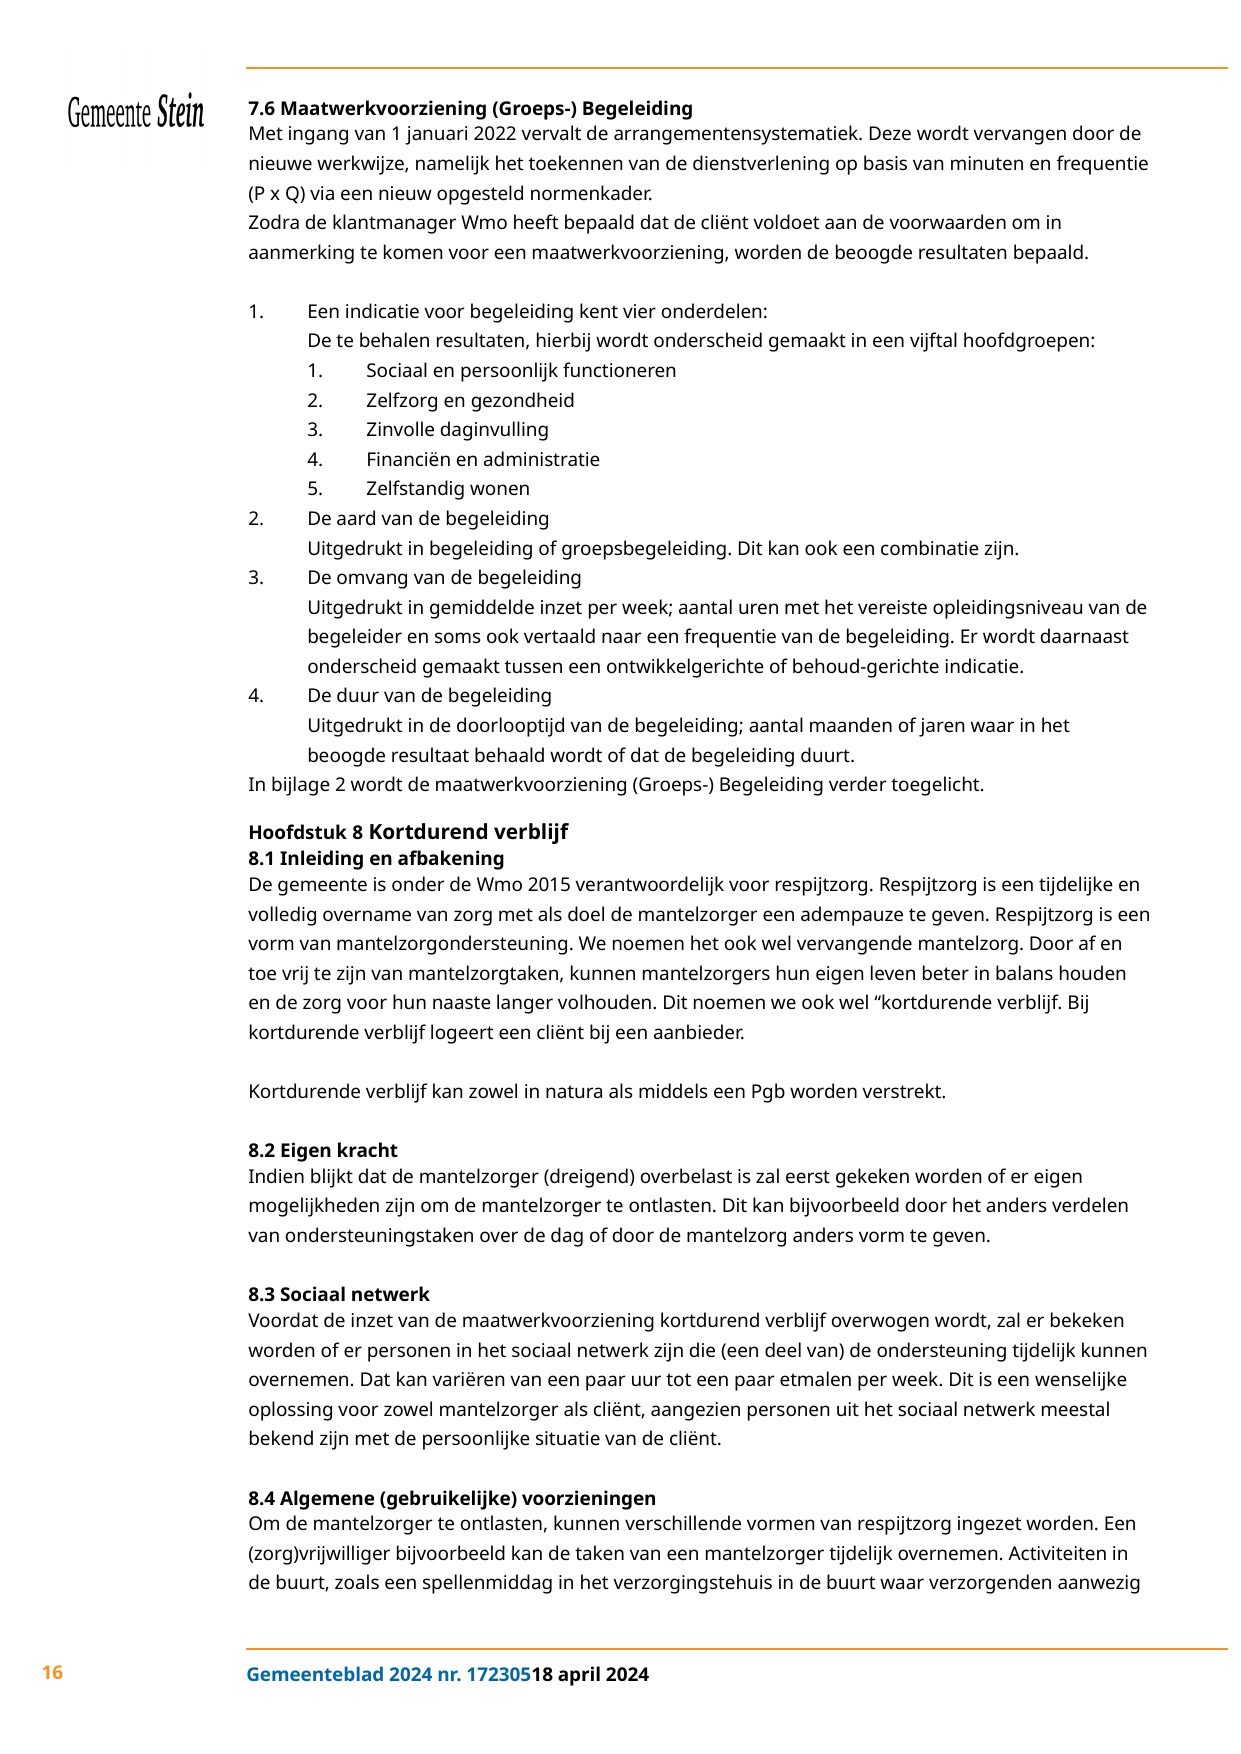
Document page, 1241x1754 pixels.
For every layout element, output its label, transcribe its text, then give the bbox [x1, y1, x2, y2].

list Zelfzorg en gezondheid [307, 387, 1152, 412]
text Om de mantelzorger te ontlasten, kunnen verschillende vormen van respijtzorg ingezet worden. Een (zorg)vrijwilliger bijvoorbeeld kan de taken van een mantelzorger tijdelijk overnemen. Activiteiten in de buurt, zoals een spellenmiddag in het verzorgingstehuis in de buurt waar verzorgenden aanwezig [248, 1510, 1152, 1595]
list De te behalen resultaten, hierbij wordt onderscheid gemaakt in een vijftal hoofdgroepen: [248, 328, 1152, 353]
text Indien blijkt dat de mantelzorger (dreigend) overbelast is zal eerst gekeken worden of er eigen mogelijkheden zijn om de mantelzorger te ontlasten. Dit kan bijvoorbeeld door het anders verdelen van ondersteuningstaken over de dag of door de mantelzorg anders vorm te geven. [248, 1163, 1152, 1248]
text Zodra de klantmanager Wmo heeft bepaald dat de cliënt voldoet aan de voorwaarden om in aanmerking te komen voor een maatwerkvoorziening, worden de beoogde resultaten bepaald. [248, 209, 1152, 264]
list Uitgedrukt in de doorlooptijd van de begeleiding; aantal maanden of jaren waar in het beoogde resultaat behaald wordt of dat de begeleiding duurt. [248, 712, 1152, 767]
text 8.3 Sociaal netwerk [248, 1281, 1152, 1307]
list Sociaal en persoonlijk functioneren [307, 357, 1152, 383]
list Financiën en administratie [307, 446, 1152, 472]
text Voordat de inzet van de maatwerkvoorziening kortdurend verblijf overwogen wordt, zal er bekeken worden of er personen in het sociaal netwerk zijn die (een deel van) de ondersteuning tijdelijk kunnen overnemen. Dat kan variëren van een paar uur tot een paar etmalen per week. Dit is een wenselijke oplossing voor zowel mantelzorger als cliënt, aangezien personen uit het sociaal netwerk meestal bekend zijn met de persoonlijke situatie van de cliënt. [248, 1307, 1152, 1451]
text De gemeente is onder de Wmo 2015 verantwoordelijk voor respijtzorg. Respijtzorg is een tijdelijke en volledig overname van zorg met als doel de mantelzorger een adempauze te geven. Respijtzorg is een vorm van mantelzorgondersteuning. We noemen het ook wel vervangende mantelzorg. Door af en toe vrij te zijn van mantelzorgtaken, kunnen mantelzorgers hun eigen leven beter in balans houden en de zorg voor hun naaste langer volhouden. Dit noemen we ook wel “kortdurende verblijf. Bij kortdurende verblijf logeert een cliënt bij een aanbieder. [248, 871, 1152, 1045]
text In bijlage 2 wordt de maatwerkvoorziening (Groeps-) Begeleiding verder toegelicht. [248, 771, 1152, 797]
list Een indicatie voor begeleiding kent vier onderdelen: [248, 298, 1152, 324]
list De omvang van de begeleiding [248, 564, 1152, 590]
text 8.1 Inleiding en afbakening [248, 845, 1152, 871]
list Zinvolle daginvulling [307, 416, 1152, 442]
text 7.6 Maatwerkvoorziening (Groeps-) Begeleiding [248, 95, 1152, 121]
text Met ingang van 1 januari 2022 vervalt de arrangementensystematiek. Deze wordt vervangen door de nieuwe werkwijze, namelijk het toekennen van de dienstverlening op basis van minuten en frequentie (P x Q) via een nieuw opgesteld normenkader. [248, 121, 1152, 205]
list Zelfstandig wonen [307, 476, 1152, 501]
list Uitgedrukt in begeleiding of groepsbegeleiding. Dit kan ook een combinatie zijn. [248, 535, 1152, 560]
list Uitgedrukt in gemiddelde inzet per week; aantal uren met het vereiste opleidingsniveau van de begeleider en soms ook vertaald naar een frequentie van de begeleiding. Er wordt daarnaast onderscheid gemaakt tussen een ontwikkelgerichte of behoud-gerichte indicatie. [248, 594, 1152, 679]
text 8.4 Algemene (gebruikelijke) voorzieningen [248, 1485, 1152, 1510]
picture [41, 47, 231, 172]
list De aard van de begeleiding [248, 505, 1152, 531]
text Hoofdstuk 8 Kortdurend verblijf [248, 817, 1152, 845]
list De duur van de begeleiding [248, 683, 1152, 708]
text Kortdurende verblijf kan zowel in natura als middels een Pgb worden verstrekt. [248, 1078, 1152, 1104]
text 8.2 Eigen kracht [248, 1137, 1152, 1163]
